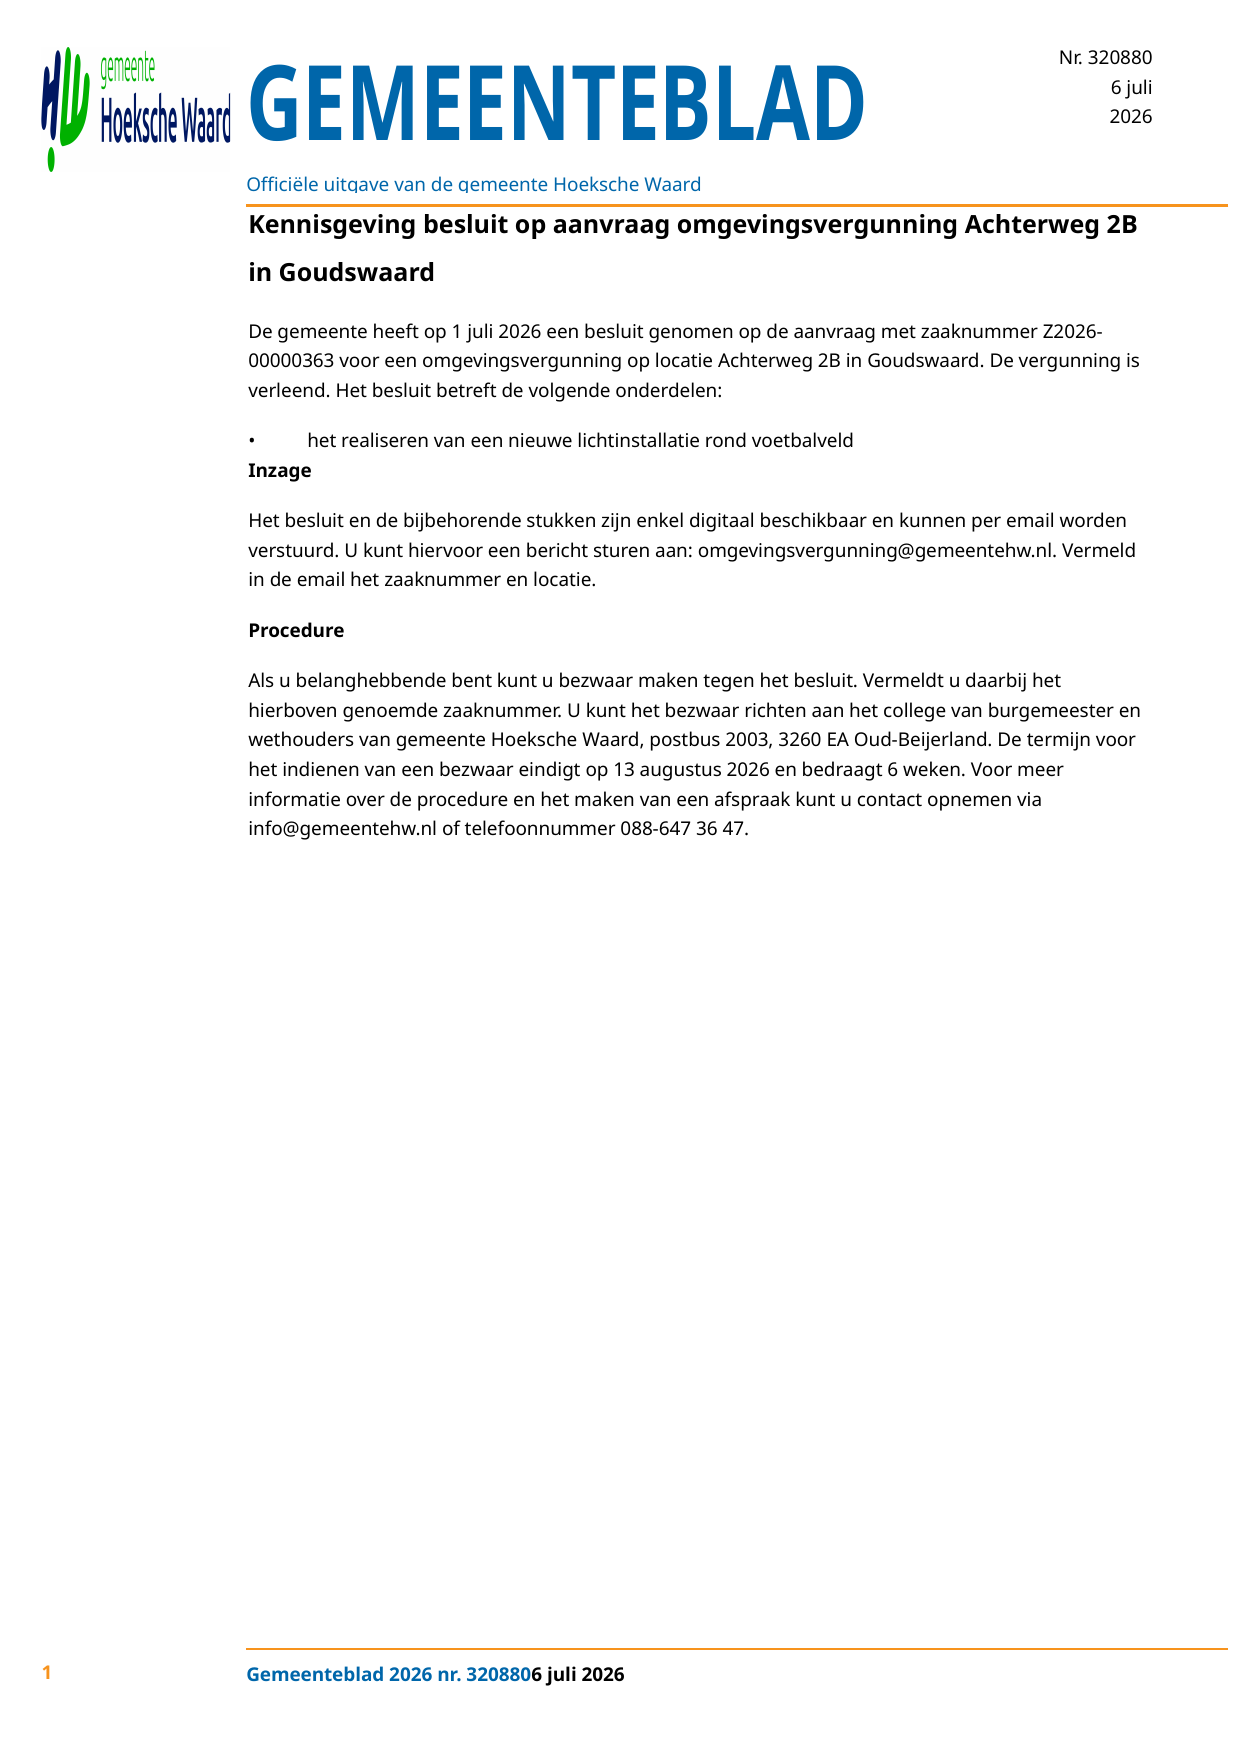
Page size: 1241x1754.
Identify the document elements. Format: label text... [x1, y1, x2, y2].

text Procedure [248, 617, 1152, 643]
picture [41, 47, 231, 172]
text Inzage [248, 457, 1152, 483]
text De gemeente heeft op 1 juli 2026 een besluit genomen op de aanvraag met zaaknummer Z2026-00000363 voor een omgevingsvergunning op locatie Achterweg 2B in Goudswaard. De vergunning is verleend. Het besluit betreft de volgende onderdelen: [248, 318, 1152, 403]
text Als u belanghebbende bent kunt u bezwaar maken tegen het besluit. Vermeldt u daarbij het hierboven genoemde zaaknummer. U kunt het bezwaar richten aan het college van burgemeester en wethouders van gemeente Hoeksche Waard, postbus 2003, 3260 EA Oud-Beijerland. De termijn voor het indienen van een bezwaar eindigt op 13 augustus 2026 en bedraagt 6 weken. Voor meer informatie over de procedure en het maken van een afspraak kunt u contact opnemen via info@gemeentehw.nl of telefoonnummer 088-647 36 47. [248, 667, 1152, 841]
list het realiseren van een nieuwe lichtinstallatie rond voetbalveld [248, 427, 1152, 453]
text Kennisgeving besluit op aanvraag omgevingsvergunning Achterweg 2B in Goudswaard [248, 207, 1152, 288]
text Het besluit en de bijbehorende stukken zijn enkel digitaal beschikbaar en kunnen per email worden verstuurd. U kunt hiervoor een bericht sturen aan: omgevingsvergunning@gemeentehw.nl. Vermeld in de email het zaaknummer en locatie. [248, 507, 1152, 592]
